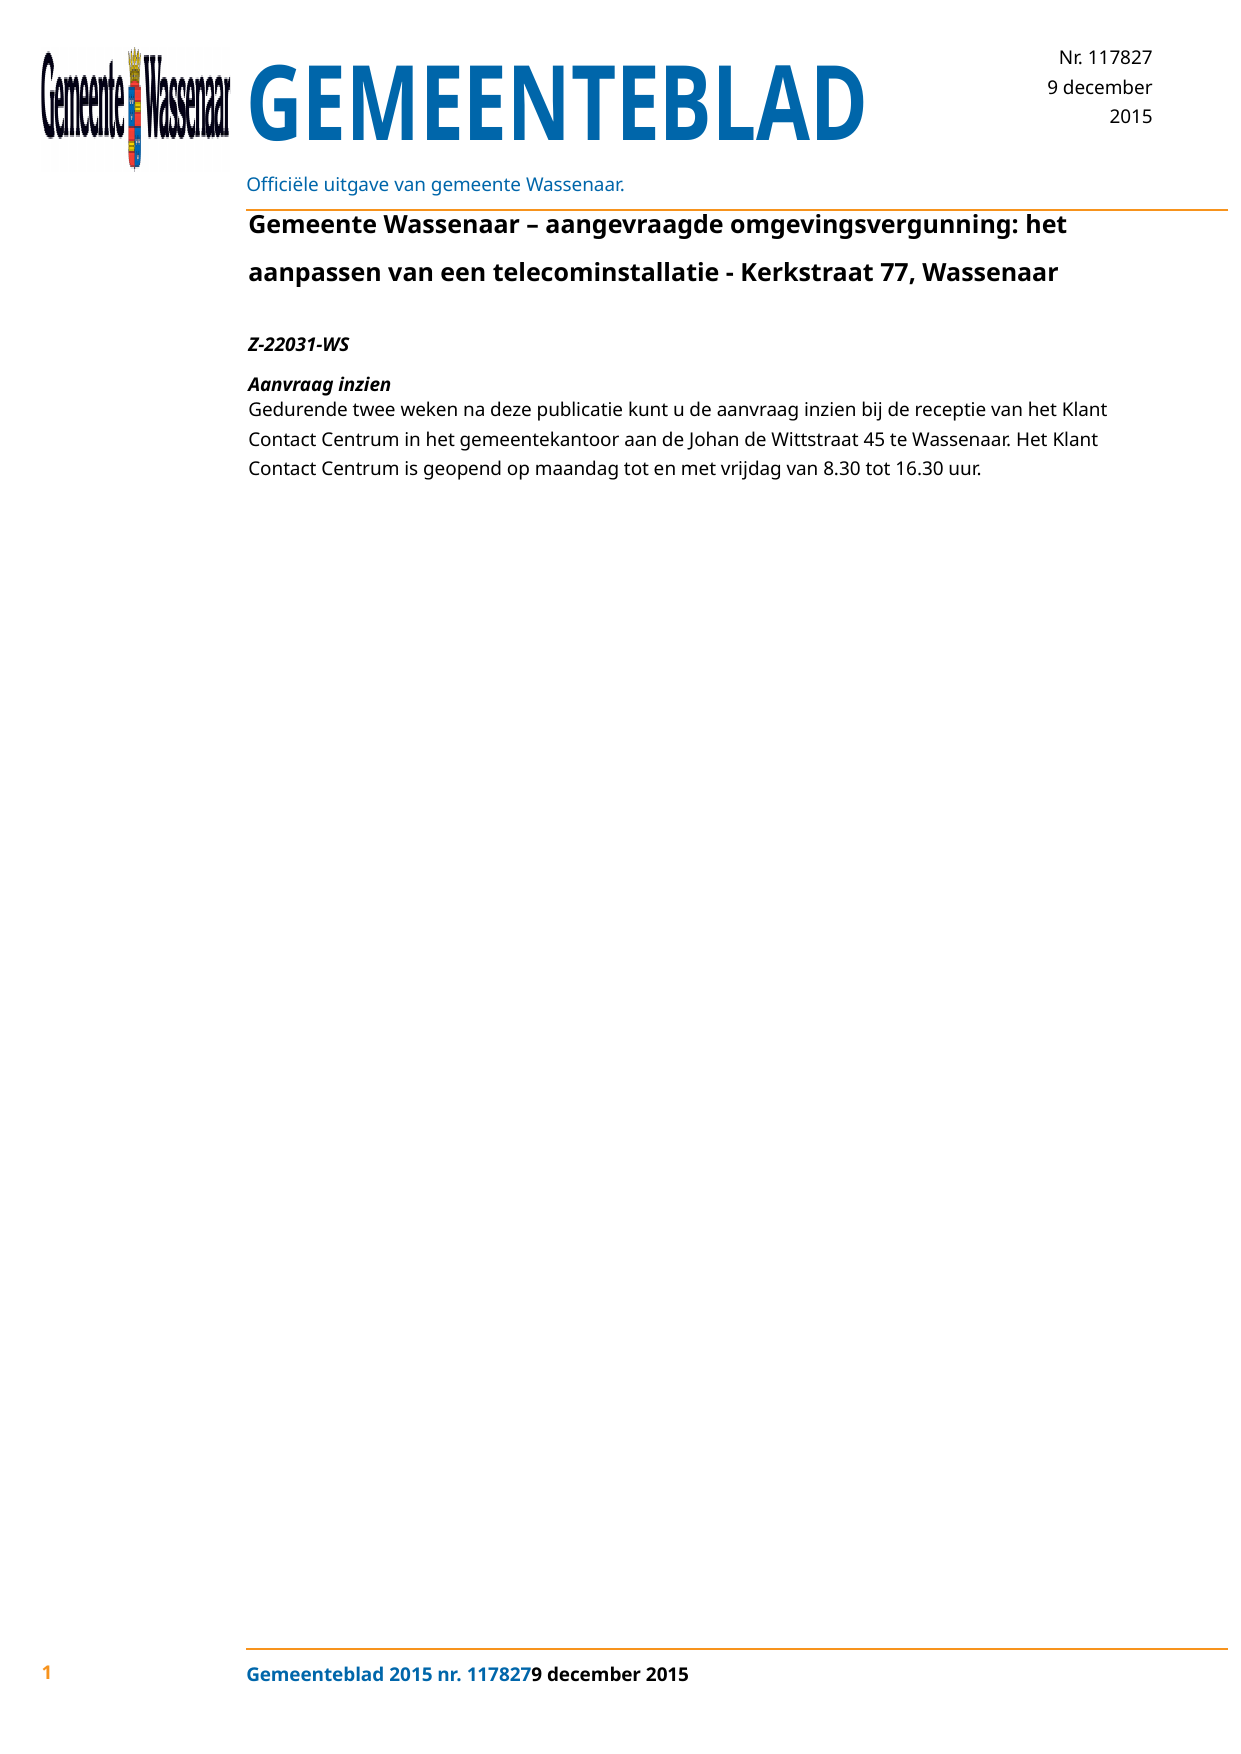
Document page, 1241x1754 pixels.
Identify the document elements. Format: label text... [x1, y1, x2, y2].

picture [41, 47, 231, 172]
text Gemeente Wassenaar – aangevraagde omgevingsvergunning: het aanpassen van een telecominstallatie - Kerkstraat 77, Wassenaar [248, 211, 1152, 288]
text Z-22031-WS [248, 331, 1152, 357]
text Gedurende twee weken na deze publicatie kunt u de aanvraag inzien bij de receptie van het Klant Contact Centrum in het gemeentekantoor aan de Johan de Wittstraat 45 te Wassenaar. Het Klant Contact Centrum is geopend op maandag tot en met vrijdag van 8.30 tot 16.30 uur. [248, 396, 1152, 481]
text Aanvraag inzien [248, 371, 1152, 396]
